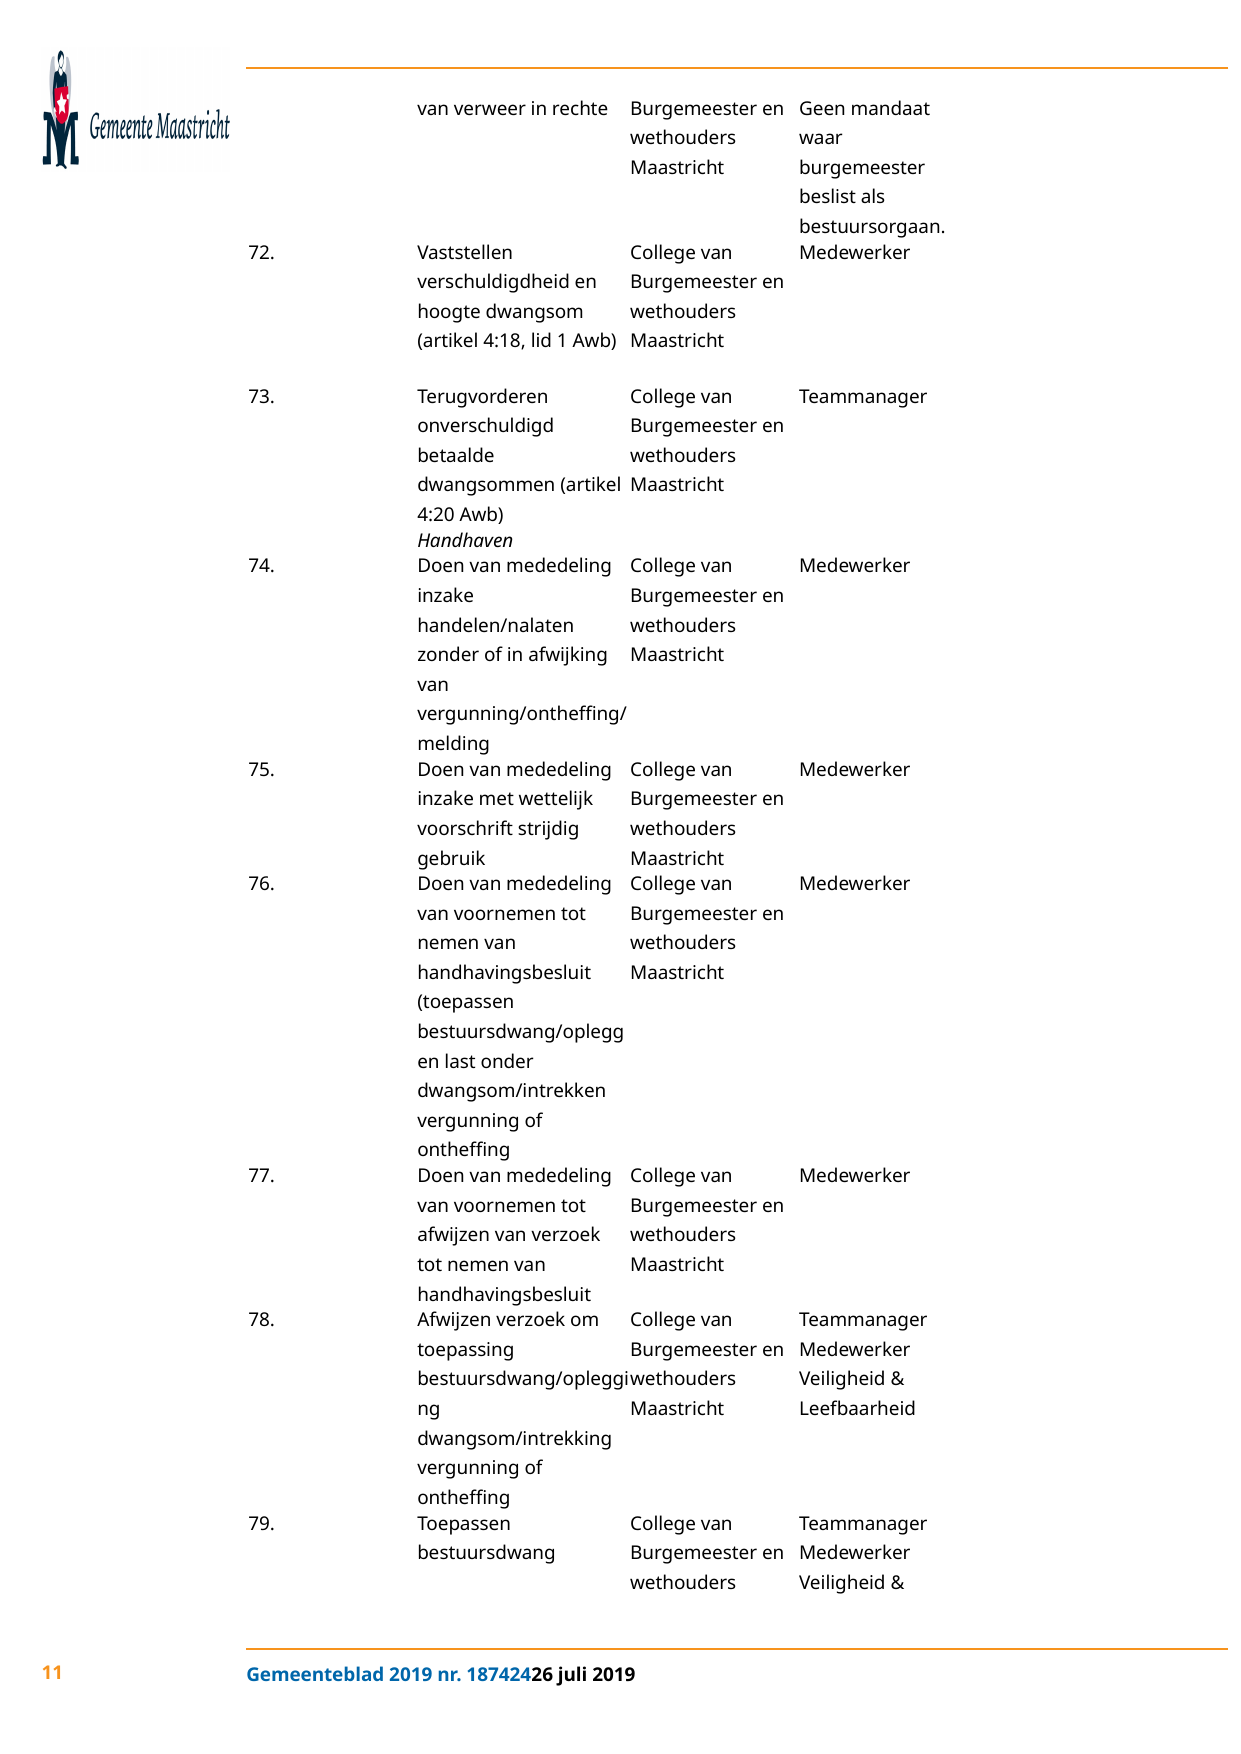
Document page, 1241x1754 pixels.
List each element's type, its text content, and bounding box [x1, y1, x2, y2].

table_cell Vaststellen verschuldigdheid en hoogte dwangsom (artikel 4:18, lid 1 Awb) [417, 239, 630, 383]
table_cell Medewerker [799, 756, 968, 870]
table_cell [968, 756, 1152, 870]
table_cell [968, 1163, 1152, 1306]
table_cell 79. [248, 1510, 417, 1594]
table_cell College van Burgemeester en wethouders [630, 1510, 799, 1594]
table_cell [968, 527, 1152, 553]
table_cell 72. [248, 239, 417, 383]
table_cell 74. [248, 553, 417, 756]
table_cell Doen van mededeling van voornemen tot afwijzen van verzoek tot nemen van handhavingsbesluit [417, 1163, 630, 1306]
table_cell College van Burgemeester en wethouders Maastricht [630, 553, 799, 756]
table_cell Medewerker [799, 553, 968, 756]
table_cell 73. [248, 383, 417, 527]
table_cell College van Burgemeester en wethouders Maastricht [630, 756, 799, 870]
table_cell van verweer in rechte [417, 95, 630, 239]
table_cell 77. [248, 1163, 417, 1306]
table_cell [968, 239, 1152, 383]
table_cell Medewerker [799, 1163, 968, 1306]
table_cell [968, 95, 1152, 239]
table_cell College van Burgemeester en wethouders Maastricht [630, 239, 799, 383]
table_cell Geen mandaat waar burgemeester beslist als bestuursorgaan. [799, 95, 968, 239]
table_cell Medewerker [799, 870, 968, 1162]
table_cell [799, 527, 968, 553]
table_cell [248, 527, 417, 553]
table_cell Doen van mededeling inzake handelen/nalaten zonder of in afwijking van vergunning/ontheffing/melding [417, 553, 630, 756]
table_cell [968, 1510, 1152, 1594]
table_cell Teammanager [799, 383, 968, 527]
picture [41, 47, 231, 172]
table_cell Afwijzen verzoek om toepassing bestuursdwang/oplegging dwangsom/intrekking vergunning of ontheffing [417, 1306, 630, 1510]
table_cell [968, 383, 1152, 527]
table_cell Handhaven [417, 527, 630, 553]
table_cell College van Burgemeester en wethouders Maastricht [630, 1306, 799, 1510]
table_cell College van Burgemeester en wethouders Maastricht [630, 1163, 799, 1306]
table_cell [248, 95, 417, 239]
table_cell 75. [248, 756, 417, 870]
table_cell College van Burgemeester en wethouders Maastricht [630, 870, 799, 1162]
table_cell Terugvorderen onverschuldigd betaalde dwangsommen (artikel 4:20 Awb) [417, 383, 630, 527]
table_cell [968, 870, 1152, 1162]
table_cell Teammanager Medewerker Veiligheid & Leefbaarheid [799, 1306, 968, 1510]
table_cell College van Burgemeester en wethouders Maastricht [630, 383, 799, 527]
table_cell Medewerker [799, 239, 968, 383]
table_cell [630, 527, 799, 553]
table_cell 78. [248, 1306, 417, 1510]
table_cell Teammanager Medewerker Veiligheid & [799, 1510, 968, 1594]
table_cell Doen van mededeling inzake met wettelijk voorschrift strijdig gebruik [417, 756, 630, 870]
table_cell 76. [248, 870, 417, 1162]
table_cell Burgemeester en wethouders Maastricht [630, 95, 799, 239]
table_cell [968, 1306, 1152, 1510]
table_cell [968, 553, 1152, 756]
table_cell Toepassen bestuursdwang [417, 1510, 630, 1594]
table_cell Doen van mededeling van voornemen tot nemen van handhavingsbesluit (toepassen bestuursdwang/opleggen last onder dwangsom/intrekken vergunning of ontheffing [417, 870, 630, 1162]
